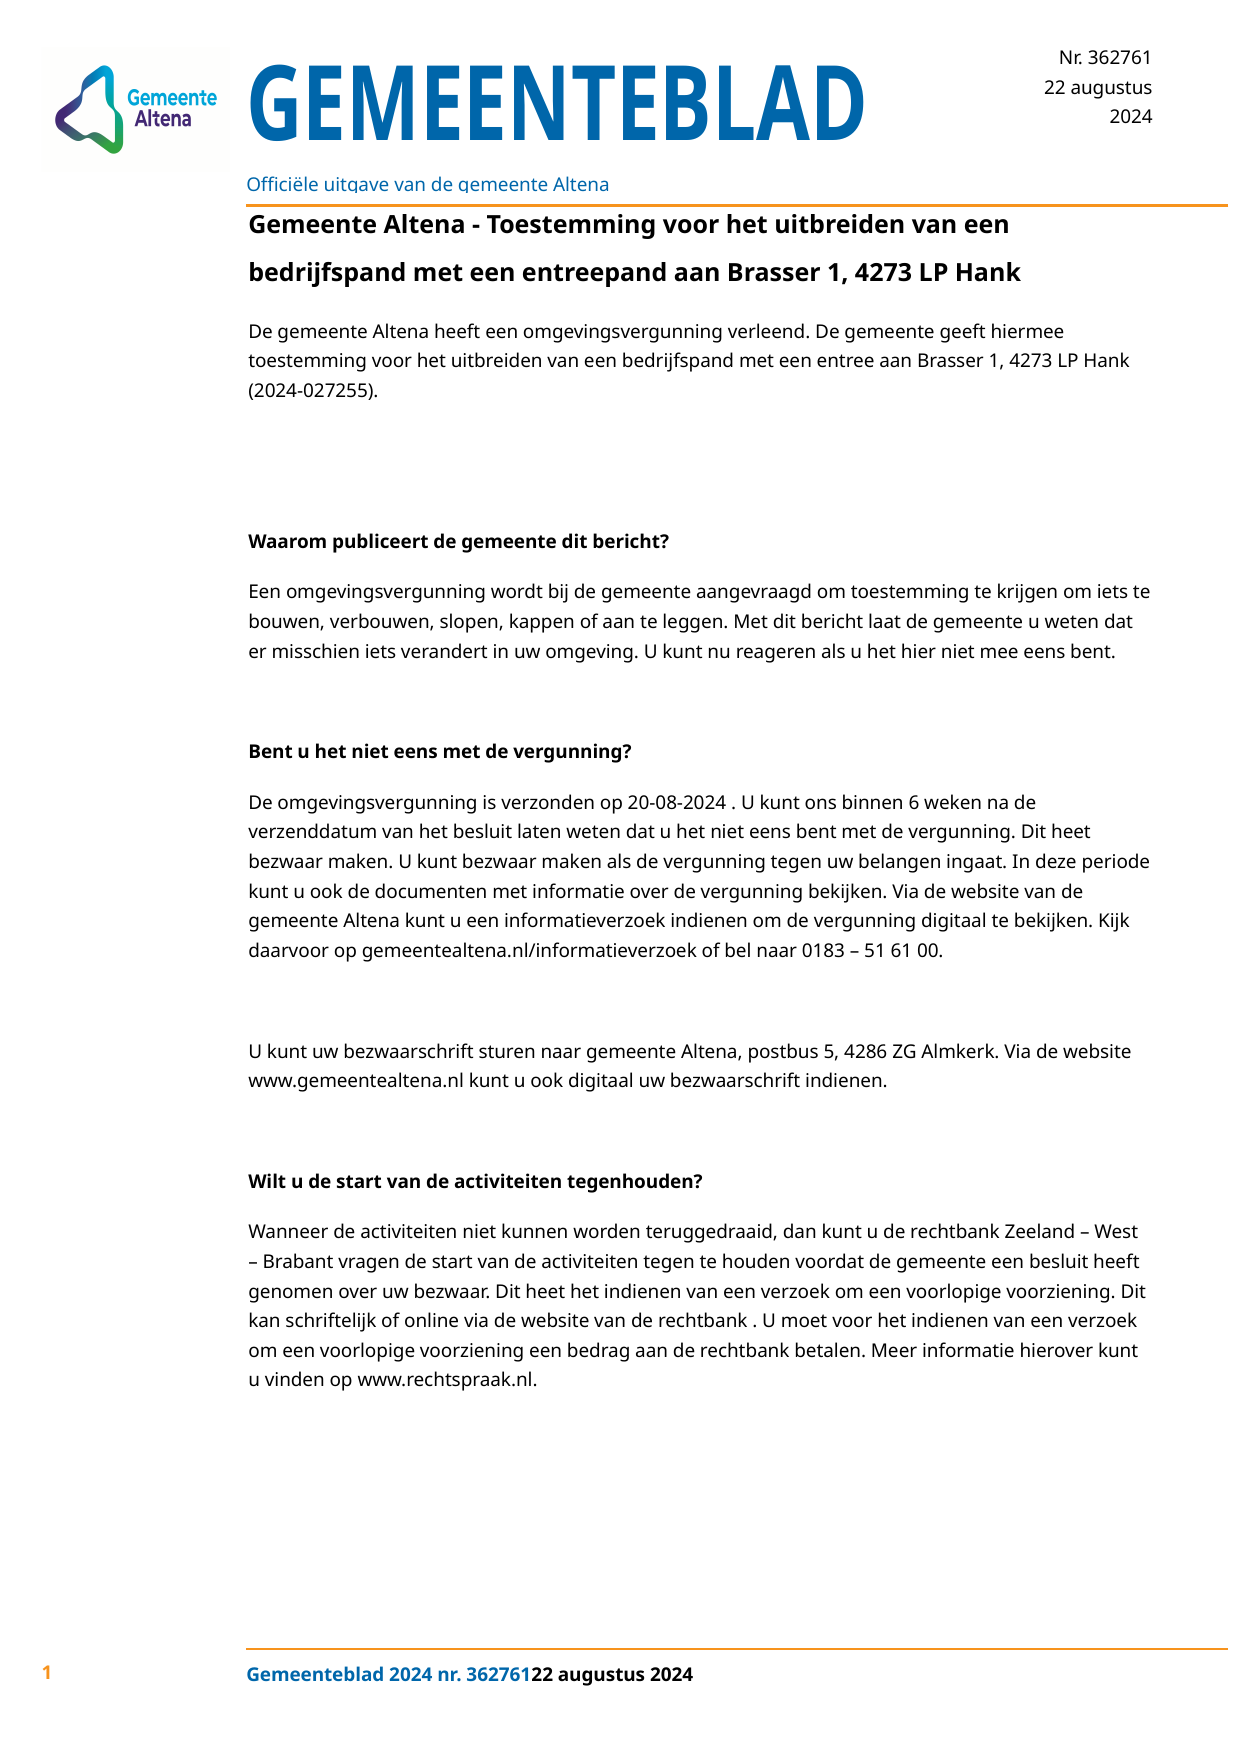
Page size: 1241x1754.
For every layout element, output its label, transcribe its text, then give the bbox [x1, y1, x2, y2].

text Bent u het niet eens met de vergunning? [248, 739, 1152, 764]
text Wanneer de activiteiten niet kunnen worden teruggedraaid, dan kunt u de rechtbank Zeeland – West – Brabant vragen de start van de activiteiten tegen te houden voordat de gemeente een besluit heeft genomen over uw bezwaar. Dit heet het indienen van een verzoek om een voorlopige voorziening. Dit kan schriftelijk of online via de website van de rechtbank . U moet voor het indienen van een verzoek om een voorlopige voorziening een bedrag aan de rechtbank betalen. Meer informatie hierover kunt u vinden op www.rechtspraak.nl. [248, 1219, 1152, 1392]
text Gemeente Altena - Toestemming voor het uitbreiden van een bedrijfspand met een entreepand aan Brasser 1, 4273 LP Hank [248, 207, 1152, 288]
text De gemeente Altena heeft een omgevingsvergunning verleend. De gemeente geeft hiermee toestemming voor het uitbreiden van een bedrijfspand met een entree aan Brasser 1, 4273 LP Hank (2024-027255). [248, 318, 1152, 403]
picture [41, 47, 231, 172]
text Een omgevingsvergunning wordt bij de gemeente aangevraagd om toestemming te krijgen om iets te bouwen, verbouwen, slopen, kappen of aan te leggen. Met dit bericht laat de gemeente u weten dat er misschien iets verandert in uw omgeving. U kunt nu reageren als u het hier niet mee eens bent. [248, 579, 1152, 664]
text Waarom publiceert de gemeente dit bericht? [248, 528, 1152, 554]
text Wilt u de start van de activiteiten tegenhouden? [248, 1168, 1152, 1194]
text De omgevingsvergunning is verzonden op 20-08-2024 . U kunt ons binnen 6 weken na de verzenddatum van het besluit laten weten dat u het niet eens bent met de vergunning. Dit heet bezwaar maken. U kunt bezwaar maken als de vergunning tegen uw belangen ingaat. In deze periode kunt u ook de documenten met informatie over de vergunning bekijken. Via de website van de gemeente Altena kunt u een informatieverzoek indienen om de vergunning digitaal te bekijken. Kijk daarvoor op gemeentealtena.nl/informatieverzoek of bel naar 0183 – 51 61 00. [248, 789, 1152, 963]
text U kunt uw bezwaarschrift sturen naar gemeente Altena, postbus 5, 4286 ZG Almkerk. Via de website www.gemeentealtena.nl kunt u ook digitaal uw bezwaarschrift indienen. [248, 1038, 1152, 1093]
